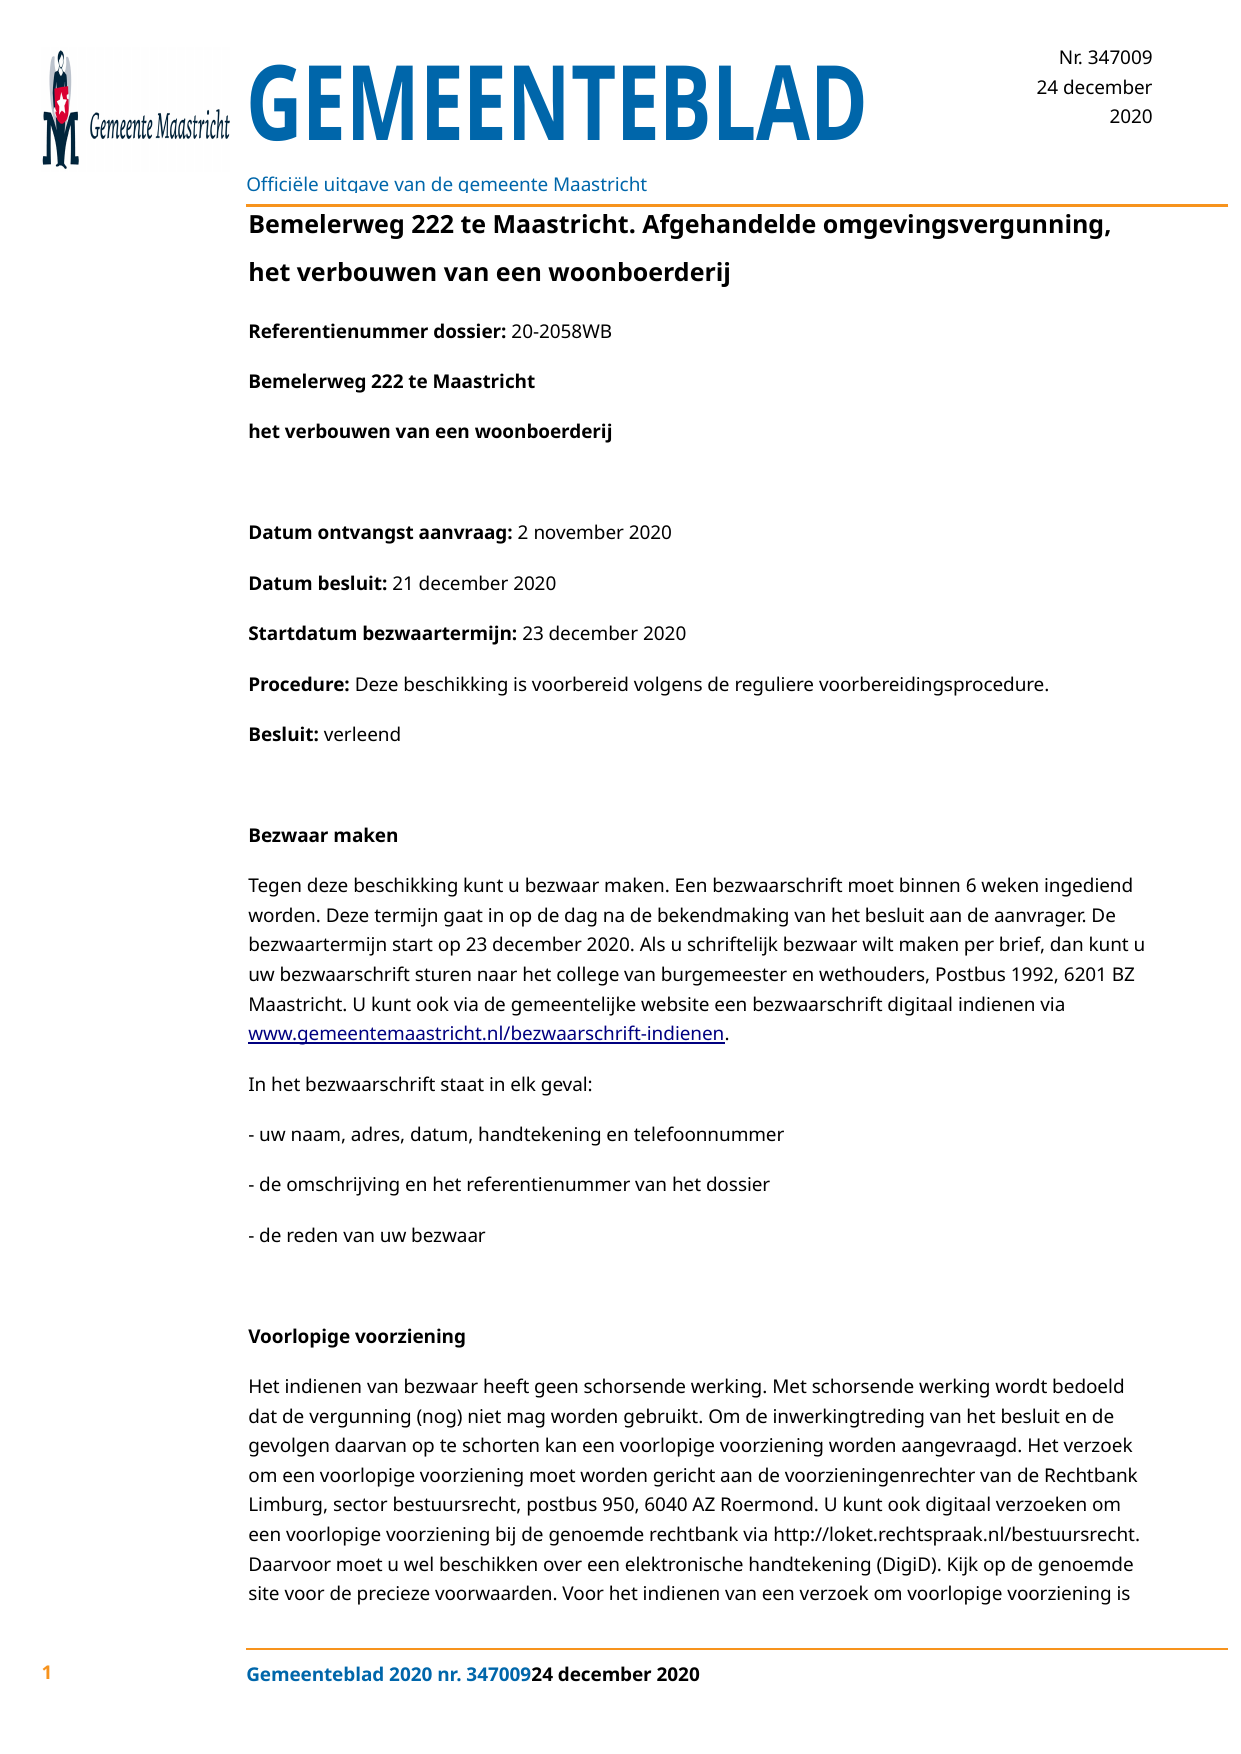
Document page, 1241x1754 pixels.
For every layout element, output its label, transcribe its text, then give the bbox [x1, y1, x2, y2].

text Procedure: Deze beschikking is voorbereid volgens de reguliere voorbereidingsprocedure. [248, 671, 1152, 697]
text Startdatum bezwaartermijn: 23 december 2020 [248, 620, 1152, 646]
text Het indienen van bezwaar heeft geen schorsende werking. Met schorsende werking wordt bedoeld dat de vergunning (nog) niet mag worden gebruikt. Om de inwerkingtreding van het besluit en de gevolgen daarvan op te schorten kan een voorlopige voorziening worden aangevraagd. Het verzoek om een voorlopige voorziening moet worden gericht aan de voorzieningenrechter van de Rechtbank Limburg, sector bestuursrecht, postbus 950, 6040 AZ Roermond. U kunt ook digitaal verzoeken om een voorlopige voorziening bij de genoemde rechtbank via http://loket.rechtspraak.nl/bestuursrecht. Daarvoor moet u wel beschikken over een elektronische handtekening (DigiD). Kijk op de genoemde site voor de precieze voorwaarden. Voor het indienen van een verzoek om voorlopige voorziening is [248, 1373, 1152, 1606]
text Voorlopige voorziening [248, 1323, 1152, 1349]
text - de reden van uw bezwaar [248, 1222, 1152, 1248]
text Referentienummer dossier: 20-2058WB [248, 318, 1152, 344]
text Tegen deze beschikking kunt u bezwaar maken. Een bezwaarschrift moet binnen 6 weken ingediend worden. Deze termijn gaat in op de dag na de bekendmaking van het besluit aan de aanvrager. De bezwaartermijn start op 23 december 2020. Als u schriftelijk bezwaar wilt maken per brief, dan kunt u uw bezwaarschrift sturen naar het college van burgemeester en wethouders, Postbus 1992, 6201 BZ Maastricht. U kunt ook via de gemeentelijke website een bezwaarschrift digitaal indienen via www.gemeentemaastricht.nl/bezwaarschrift-indienen. [248, 872, 1152, 1046]
text Bezwaar maken [248, 822, 1152, 848]
text Bemelerweg 222 te Maastricht. Afgehandelde omgevingsvergunning, het verbouwen van een woonboerderij [248, 207, 1152, 288]
picture [41, 47, 231, 172]
text het verbouwen van een woonboerderij [248, 419, 1152, 444]
text - de omschrijving en het referentienummer van het dossier [248, 1172, 1152, 1197]
text Datum besluit: 21 december 2020 [248, 570, 1152, 596]
text Besluit: verleend [248, 721, 1152, 747]
text - uw naam, adres, datum, handtekening en telefoonnummer [248, 1121, 1152, 1147]
text Bemelerweg 222 te Maastricht [248, 368, 1152, 394]
text In het bezwaarschrift staat in elk geval: [248, 1071, 1152, 1097]
text Datum ontvangst aanvraag: 2 november 2020 [248, 519, 1152, 545]
